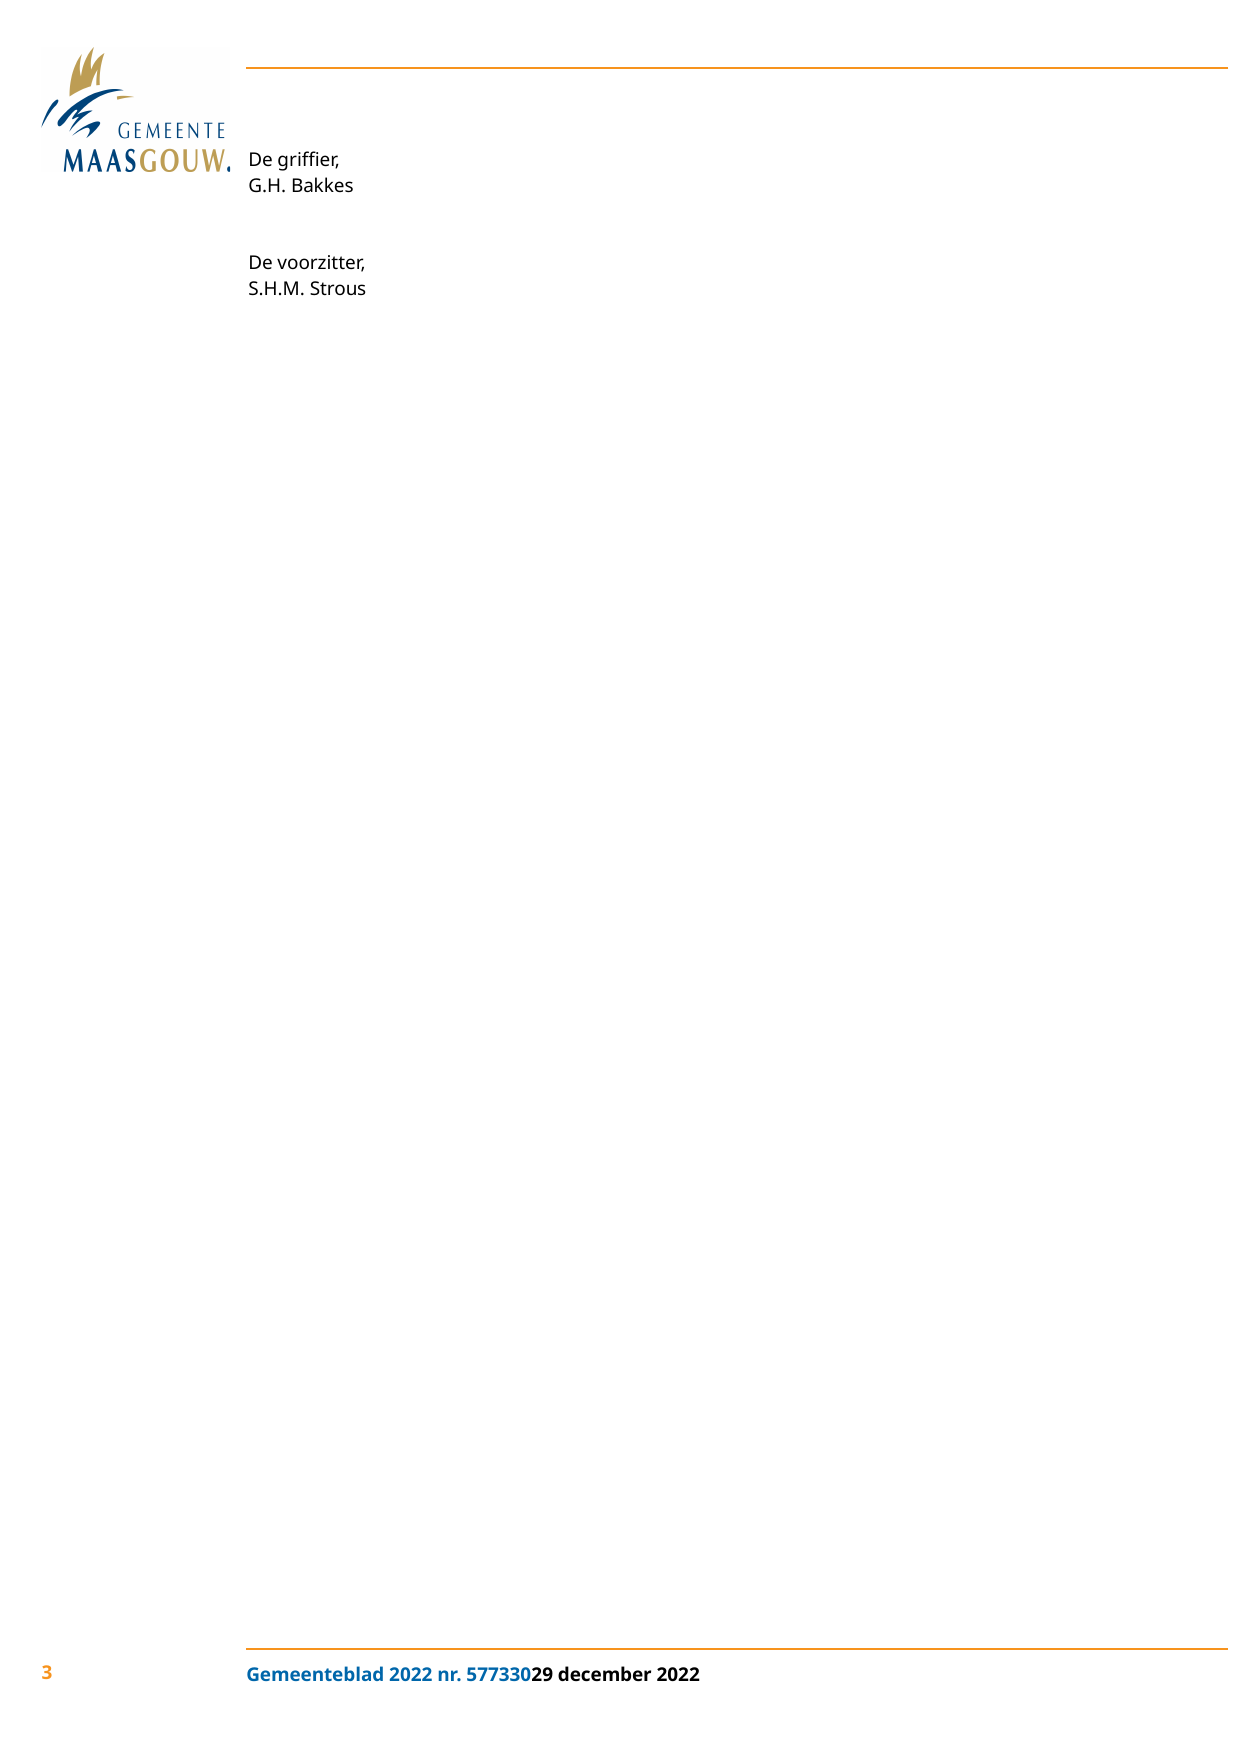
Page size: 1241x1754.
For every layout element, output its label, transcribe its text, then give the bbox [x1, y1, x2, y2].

text G.H. Bakkes [248, 172, 1152, 198]
text S.H.M. Strous [248, 275, 1152, 301]
text De voorzitter, [248, 249, 1152, 275]
text De griffier, [248, 146, 1152, 172]
picture [41, 47, 231, 172]
